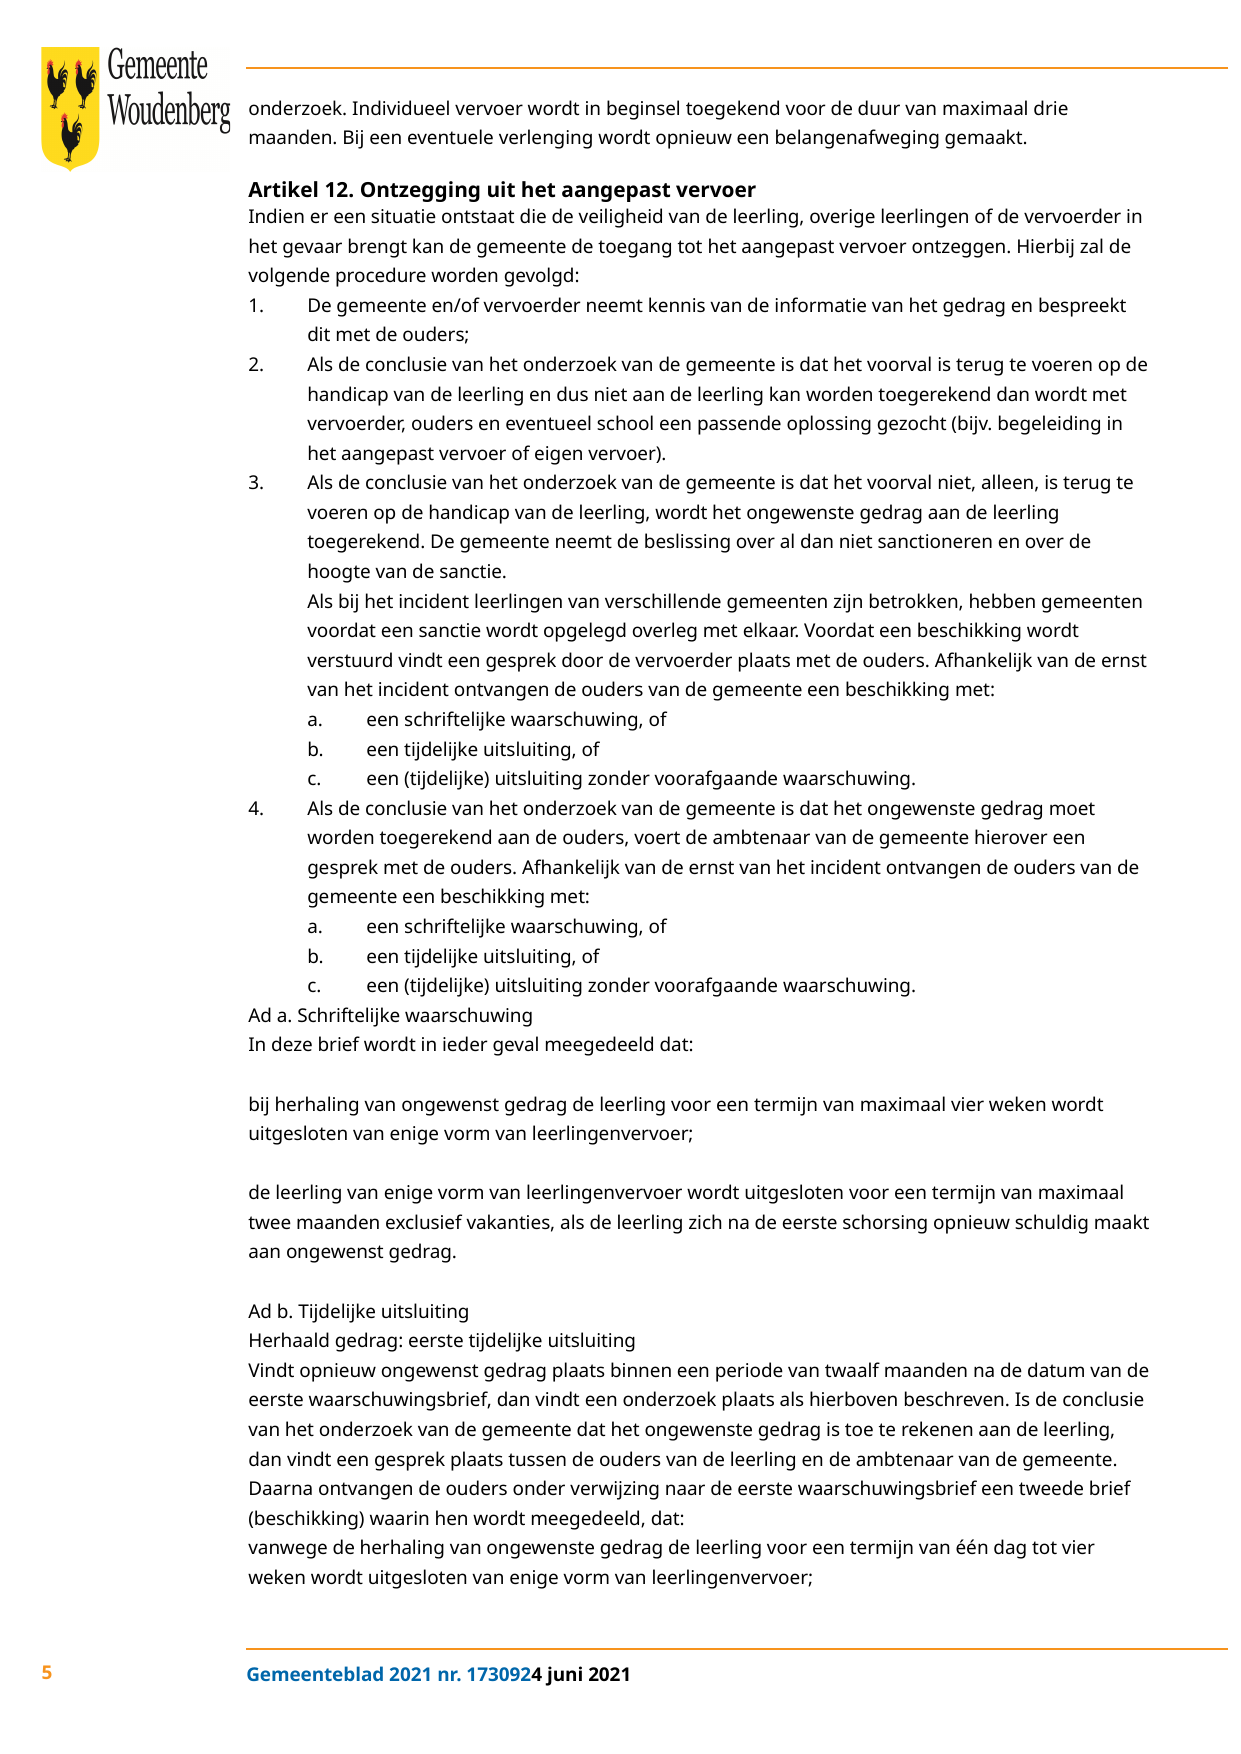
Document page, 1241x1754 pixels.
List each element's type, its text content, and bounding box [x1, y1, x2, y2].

text Indien er een situatie ontstaat die de veiligheid van de leerling, overige leerlingen of de vervoerder in het gevaar brengt kan de gemeente de toegang tot het aangepast vervoer ontzeggen. Hierbij zal de volgende procedure worden gevolgd: [248, 203, 1152, 288]
text In deze brief wordt in ieder geval meegedeeld dat: [248, 1032, 1152, 1057]
list een (tijdelijke) uitsluiting zonder voorafgaande waarschuwing. [307, 765, 1152, 791]
list Als bij het incident leerlingen van verschillende gemeenten zijn betrokken, hebben gemeenten voordat een sanctie wordt opgelegd overleg met elkaar. Voordat een beschikking wordt verstuurd vindt een gesprek door de vervoerder plaats met de ouders. Afhankelijk van de ernst van het incident ontvangen de ouders van de gemeente een beschikking met: [248, 588, 1152, 702]
list een schriftelijke waarschuwing, of [307, 706, 1152, 732]
list Als de conclusie van het onderzoek van de gemeente is dat het ongewenste gedrag moet worden toegerekend aan de ouders, voert de ambtenaar van de gemeente hierover een gesprek met de ouders. Afhankelijk van de ernst van het incident ontvangen de ouders van de gemeente een beschikking met: [248, 795, 1152, 909]
text Ad b. Tijdelijke uitsluiting [248, 1298, 1152, 1323]
list een (tijdelijke) uitsluiting zonder voorafgaande waarschuwing. [307, 972, 1152, 998]
text bij herhaling van ongewenst gedrag de leerling voor een termijn van maximaal vier weken wordt uitgesloten van enige vorm van leerlingenvervoer; [248, 1091, 1152, 1146]
list een schriftelijke waarschuwing, of [307, 913, 1152, 939]
list een tijdelijke uitsluiting, of [307, 736, 1152, 761]
text Ad a. Schriftelijke waarschuwing [248, 1002, 1152, 1028]
list De gemeente en/of vervoerder neemt kennis van de informatie van het gedrag en bespreekt dit met de ouders; [248, 292, 1152, 347]
text Vindt opnieuw ongewenst gedrag plaats binnen een periode van twaalf maanden na de datum van de eerste waarschuwingsbrief, dan vindt een onderzoek plaats als hierboven beschreven. Is de conclusie van het onderzoek van de gemeente dat het ongewenste gedrag is toe te rekenen aan de leerling, dan vindt een gesprek plaats tussen de ouders van de leerling en de ambtenaar van de gemeente. Daarna ontvangen de ouders onder verwijzing naar de eerste waarschuwingsbrief een tweede brief (beschikking) waarin hen wordt meegedeeld, dat: [248, 1357, 1152, 1531]
picture [41, 47, 231, 172]
list Als de conclusie van het onderzoek van de gemeente is dat het voorval niet, alleen, is terug te voeren op de handicap van de leerling, wordt het ongewenste gedrag aan de leerling toegerekend. De gemeente neemt de beslissing over al dan niet sanctioneren en over de hoogte van de sanctie. [248, 469, 1152, 584]
text vanwege de herhaling van ongewenste gedrag de leerling voor een termijn van één dag tot vier weken wordt uitgesloten van enige vorm van leerlingenvervoer; [248, 1534, 1152, 1590]
text de leerling van enige vorm van leerlingenvervoer wordt uitgesloten voor een termijn van maximaal twee maanden exclusief vakanties, als de leerling zich na de eerste schorsing opnieuw schuldig maakt aan ongewenst gedrag. [248, 1179, 1152, 1264]
text Artikel 12. Ontzegging uit het aangepast vervoer [248, 175, 1152, 203]
text onderzoek. Individueel vervoer wordt in beginsel toegekend voor de duur van maximaal drie maanden. Bij een eventuele verlenging wordt opnieuw een belangenafweging gemaakt. [248, 95, 1152, 150]
text Herhaald gedrag: eerste tijdelijke uitsluiting [248, 1327, 1152, 1353]
list een tijdelijke uitsluiting, of [307, 943, 1152, 968]
list Als de conclusie van het onderzoek van de gemeente is dat het voorval is terug te voeren op de handicap van de leerling en dus niet aan de leerling kan worden toegerekend dan wordt met vervoerder, ouders en eventueel school een passende oplossing gezocht (bijv. begeleiding in het aangepast vervoer of eigen vervoer). [248, 351, 1152, 466]
